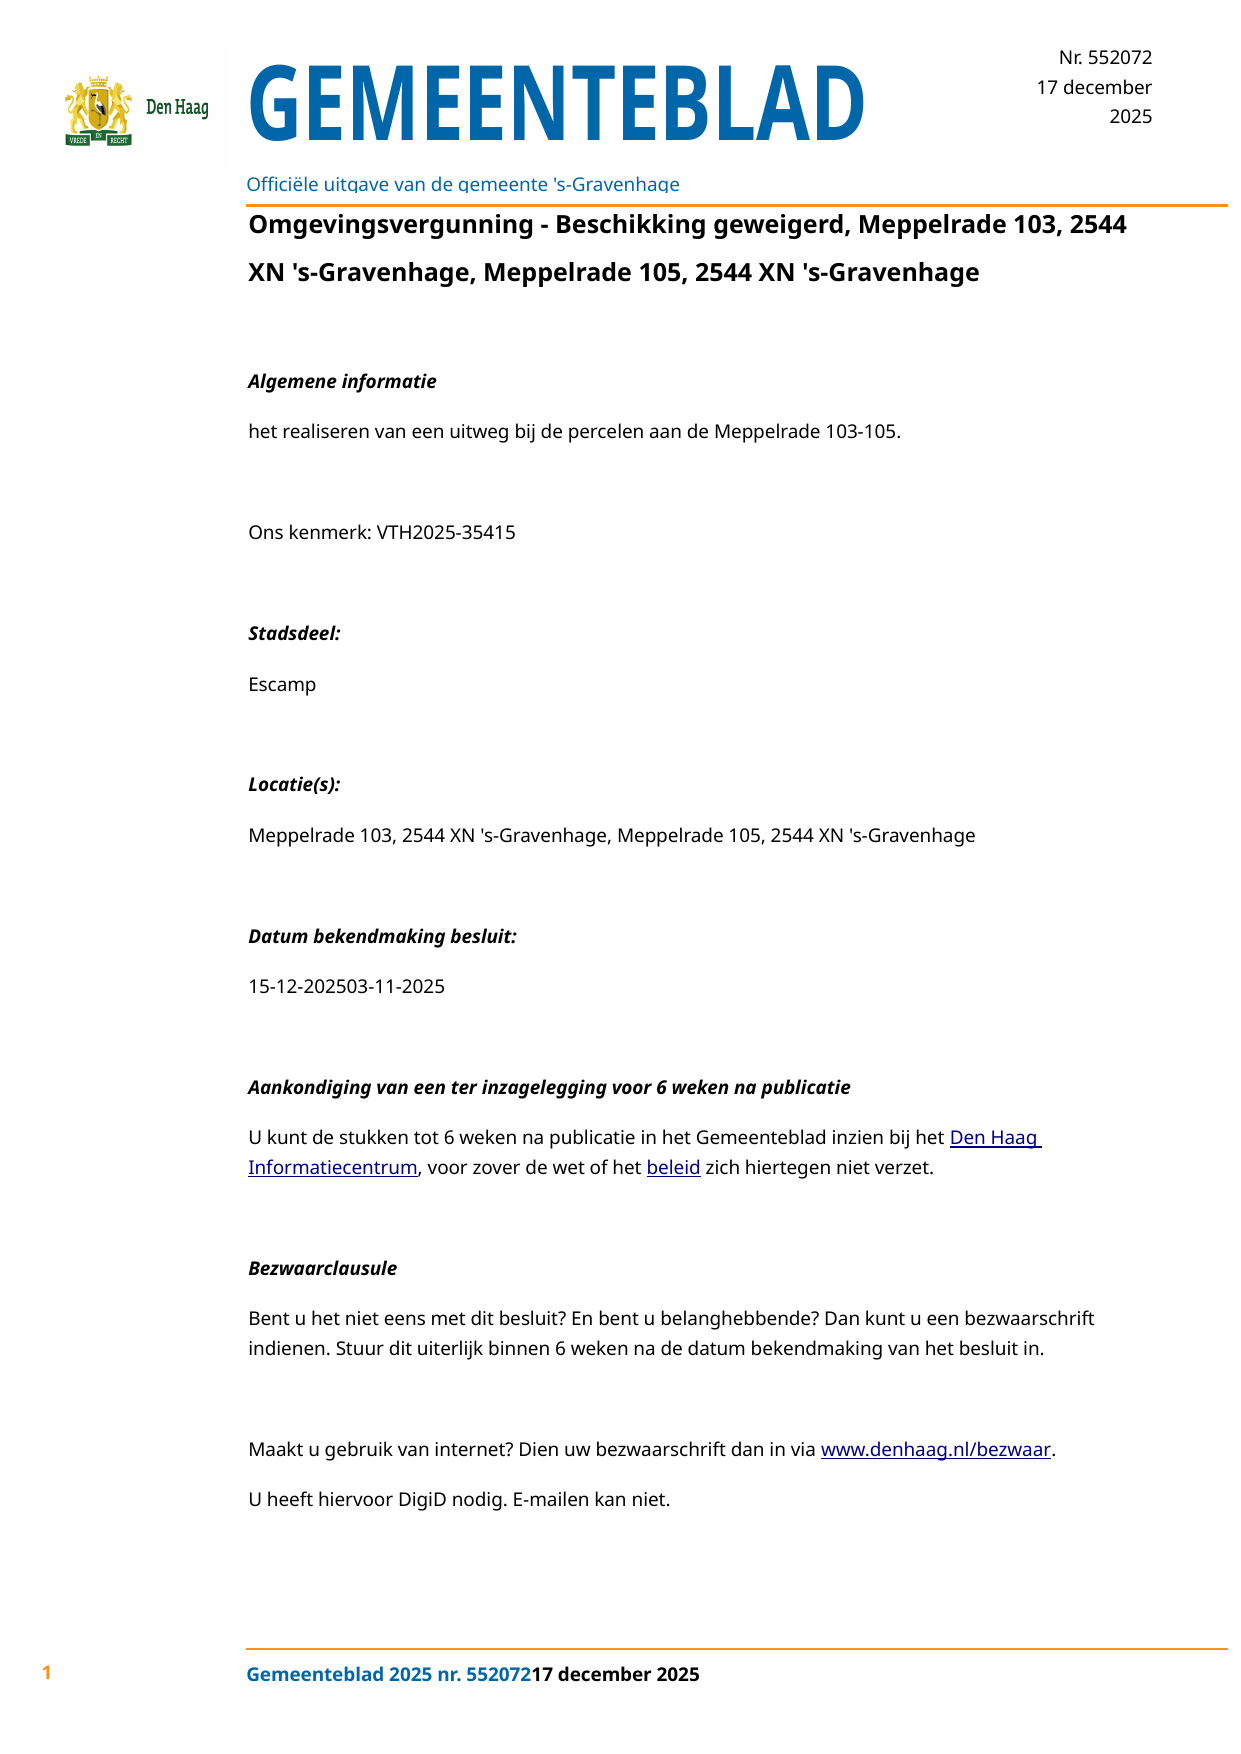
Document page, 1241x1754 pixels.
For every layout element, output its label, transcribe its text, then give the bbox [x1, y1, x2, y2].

text Ons kenmerk: VTH2025-35415 [248, 519, 1152, 545]
text Omgevingsvergunning - Beschikking geweigerd, Meppelrade 103, 2544 XN 's-Gravenhage, Meppelrade 105, 2544 XN 's-Gravenhage [248, 207, 1152, 288]
text Locatie(s): [248, 772, 1152, 797]
picture [41, 47, 231, 172]
text Maakt u gebruik van internet? Dien uw bezwaarschrift dan in via www.denhaag.nl/bezwaar. [248, 1436, 1152, 1462]
text 15-12-202503-11-2025 [248, 973, 1152, 999]
text het realiseren van een uitweg bij de percelen aan de Meppelrade 103-105. [248, 419, 1152, 444]
text Aankondiging van een ter inzagelegging voor 6 weken na publicatie [248, 1074, 1152, 1100]
text Bent u het niet eens met dit besluit? En bent u belanghebbende? Dan kunt u een bezwaarschrift indienen. Stuur dit uiterlijk binnen 6 weken na de datum bekendmaking van het besluit in. [248, 1305, 1152, 1361]
text Algemene informatie [248, 368, 1152, 394]
text Stadsdeel: [248, 620, 1152, 646]
text Bezwaarclausule [248, 1255, 1152, 1281]
text Datum bekendmaking besluit: [248, 923, 1152, 949]
text U heeft hiervoor DigiD nodig. E-mailen kan niet. [248, 1486, 1152, 1512]
text Meppelrade 103, 2544 XN 's-Gravenhage, Meppelrade 105, 2544 XN 's-Gravenhage [248, 822, 1152, 848]
text U kunt de stukken tot 6 weken na publicatie in het Gemeenteblad inzien bij het Den Haag Informatiecentrum, voor zover de wet of het beleid zich hiertegen niet verzet. [248, 1124, 1152, 1180]
text Escamp [248, 671, 1152, 697]
